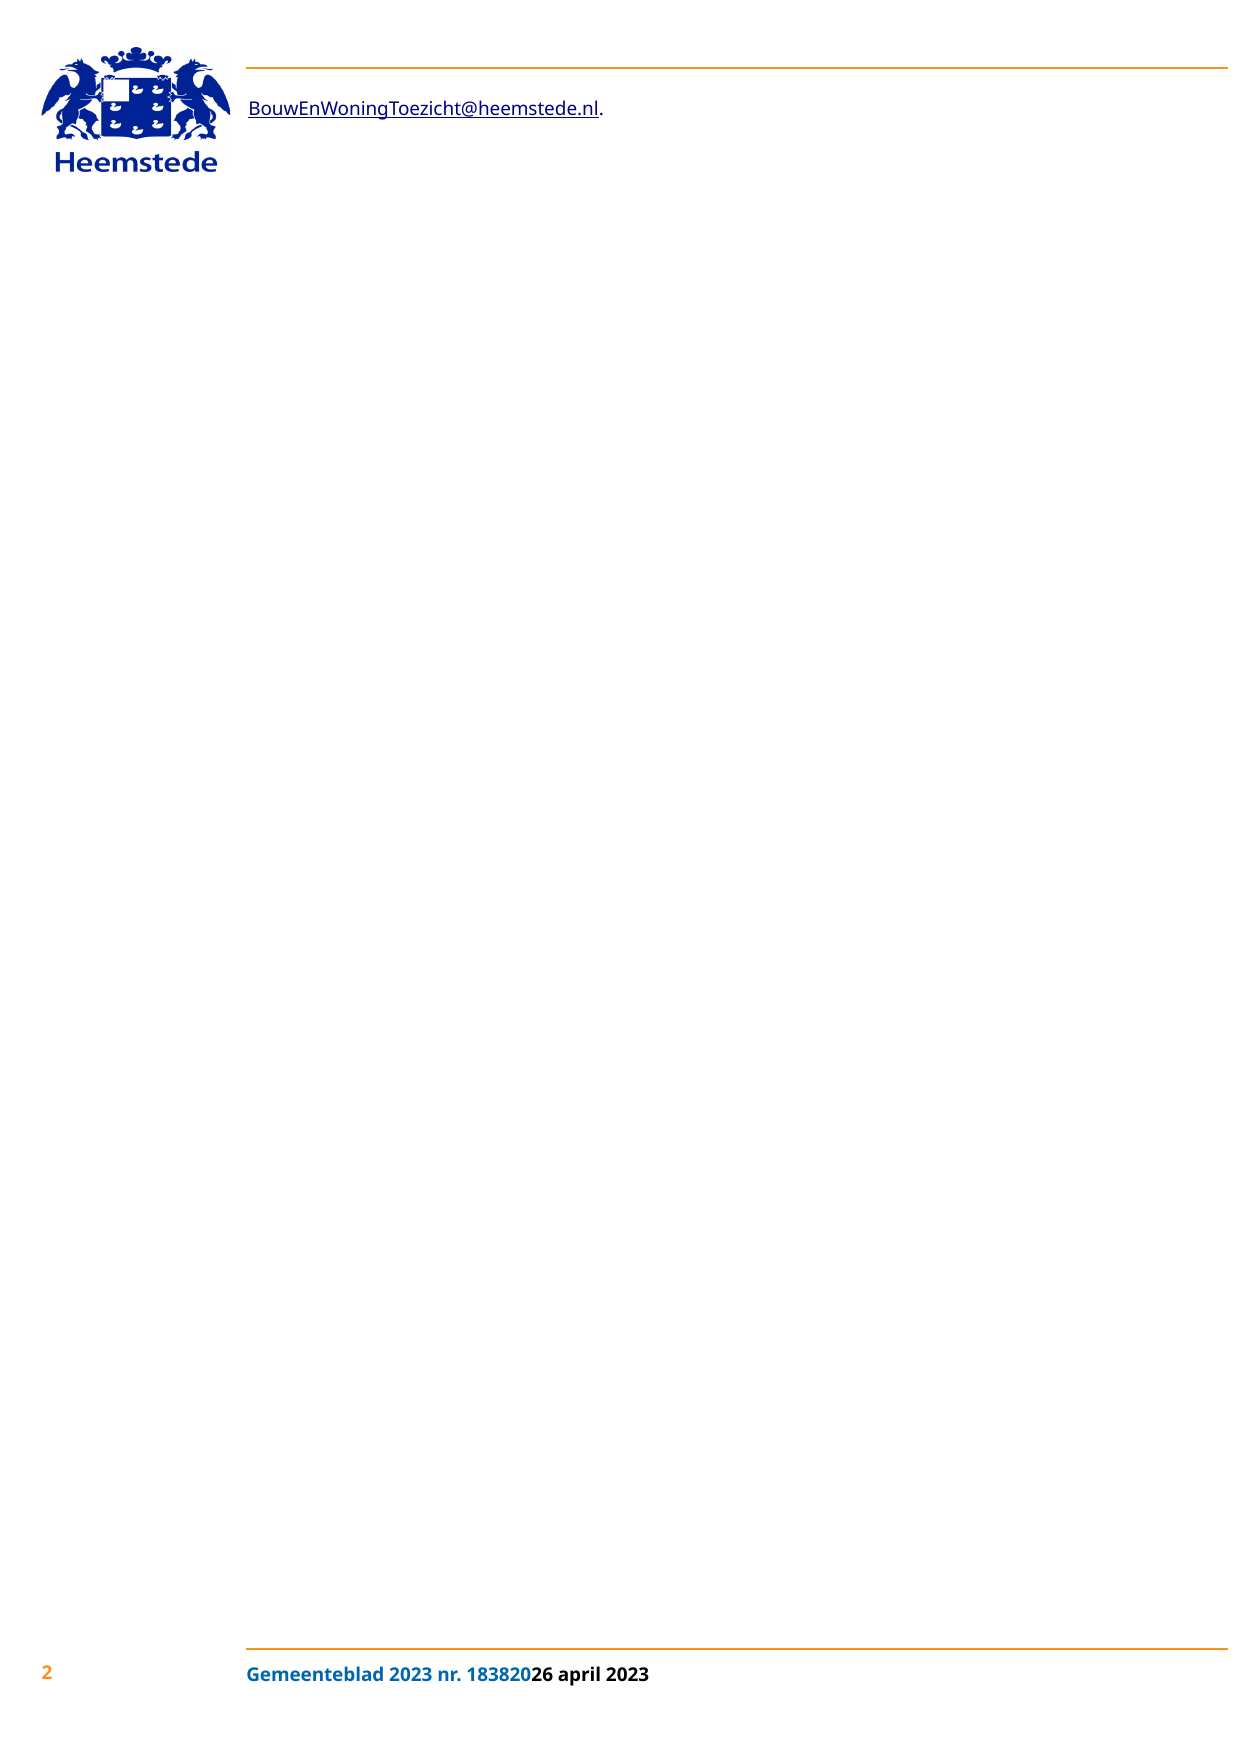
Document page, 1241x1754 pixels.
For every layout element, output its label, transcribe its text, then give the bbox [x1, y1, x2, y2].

picture [41, 47, 231, 172]
text BouwEnWoningToezicht@heemstede.nl. [248, 95, 1152, 121]
